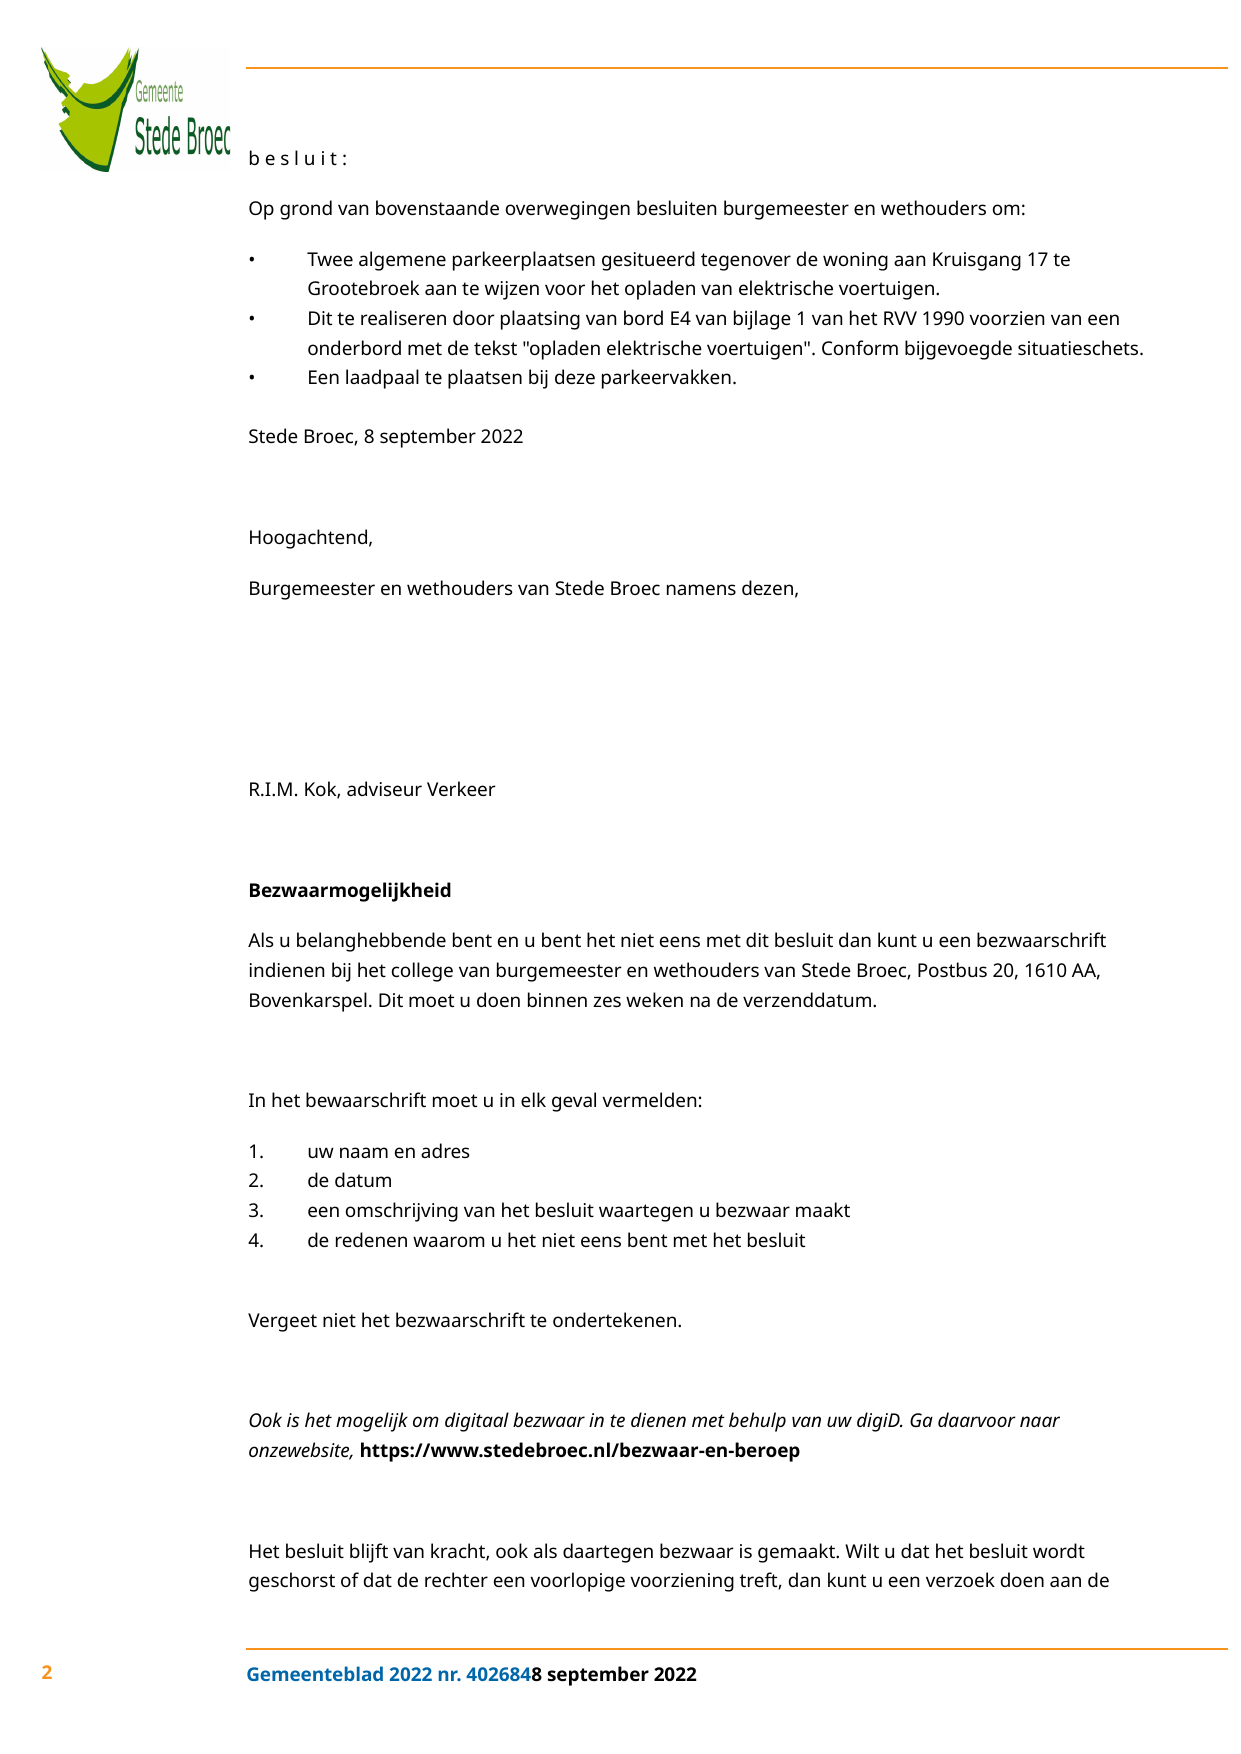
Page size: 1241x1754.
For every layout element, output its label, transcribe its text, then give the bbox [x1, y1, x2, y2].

text Stede Broec, 8 september 2022 [248, 423, 1152, 449]
text Burgemeester en wethouders van Stede Broec namens dezen, [248, 575, 1152, 601]
list Dit te realiseren door plaatsing van bord E4 van bijlage 1 van het RVV 1990 voorzien van een onderbord met de tekst "opladen elektrische voertuigen". Conform bijgevoegde situatieschets. [248, 305, 1152, 361]
text Als u belanghebbende bent en u bent het niet eens met dit besluit dan kunt u een bezwaarschrift indienen bij het college van burgemeester en wethouders van Stede Broec, Postbus 20, 1610 AA, Bovenkarspel. Dit moet u doen binnen zes weken na de verzenddatum. [248, 928, 1152, 1013]
text Vergeet niet het bezwaarschrift te ondertekenen. [248, 1307, 1152, 1333]
list de redenen waarom u het niet eens bent met het besluit [248, 1227, 1152, 1253]
picture [41, 47, 231, 172]
text b e s l u i t : [248, 145, 1152, 171]
list Een laadpaal te plaatsen bij deze parkeervakken. [248, 364, 1152, 390]
list uw naam en adres [248, 1138, 1152, 1164]
text Bezwaarmogelijkheid [248, 877, 1152, 903]
text Op grond van bovenstaande overwegingen besluiten burgemeester en wethouders om: [248, 196, 1152, 221]
text Het besluit blijft van kracht, ook als daartegen bezwaar is gemaakt. Wilt u dat het besluit wordt geschorst of dat de rechter een voorlopige voorziening treft, dan kunt u een verzoek doen aan de [248, 1538, 1152, 1593]
list een omschrijving van het besluit waartegen u bezwaar maakt [248, 1197, 1152, 1223]
list de datum [248, 1168, 1152, 1193]
text In het bewaarschrift moet u in elk geval vermelden: [248, 1088, 1152, 1113]
text Hoogachtend, [248, 524, 1152, 550]
text R.I.M. Kok, adviseur Verkeer [248, 776, 1152, 802]
text Ook is het mogelijk om digitaal bezwaar in te dienen met behulp van uw digiD. Ga daarvoor naar onzewebsite, https://www.stedebroec.nl/bezwaar-en-beroep [248, 1408, 1152, 1463]
list Twee algemene parkeerplaatsen gesitueerd tegenover de woning aan Kruisgang 17 te Grootebroek aan te wijzen voor het opladen van elektrische voertuigen. [248, 246, 1152, 301]
